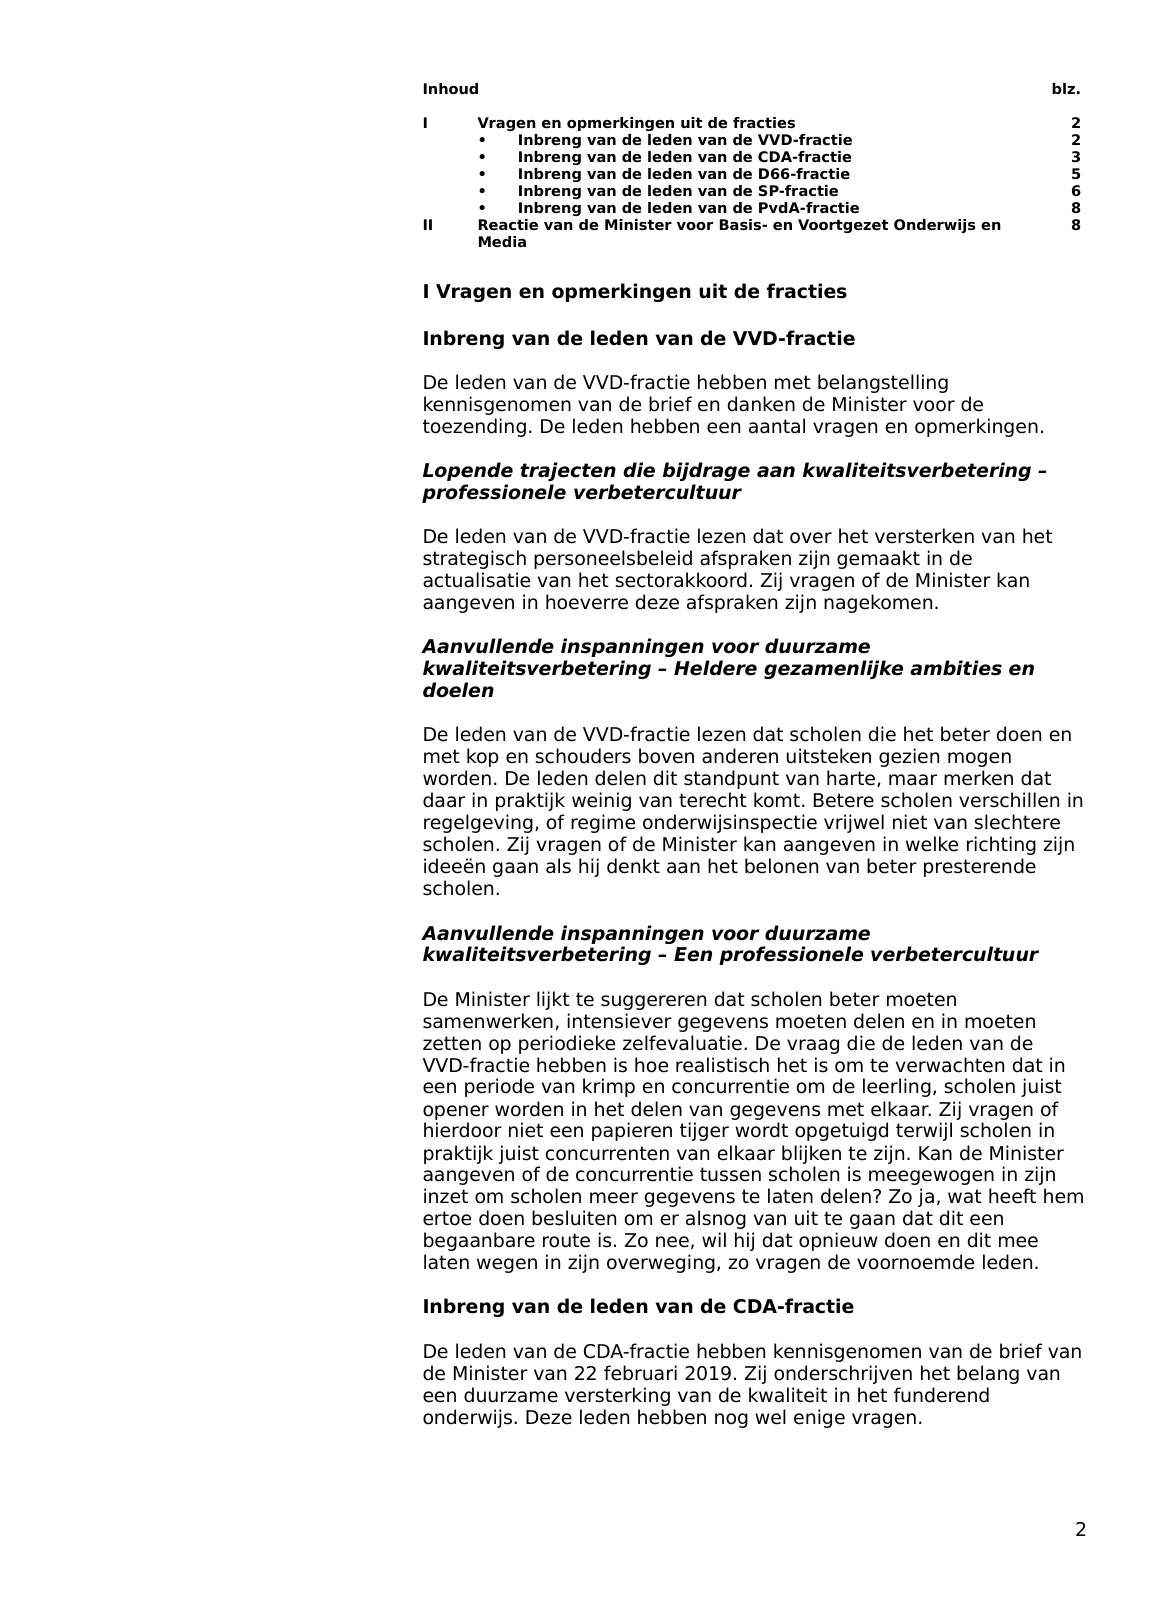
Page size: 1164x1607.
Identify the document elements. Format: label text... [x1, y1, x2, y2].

text De Minister lijkt te suggereren dat scholen beter moeten samenwerken, intensiever gegevens moeten delen en in moeten zetten op periodieke zelfevaluatie. De vraag die de leden van de VVD-fractie hebben is hoe realistisch het is om te verwachten dat in een periode van krimp en concurrentie om de leerling, scholen juist opener worden in het delen van gegevens met elkaar. Zij vragen of hierdoor niet een papieren tijger wordt opgetuigd terwijl scholen in praktijk juist concurrenten van elkaar blijken te zijn. Kan de Minister aangeven of de concurrentie tussen scholen is meegewogen in zijn inzet om scholen meer gegevens te laten delen? Zo ja, wat heeft hem ertoe doen besluiten om er alsnog van uit te gaan dat dit een begaanbare route is. Zo nee, wil hij dat opnieuw doen en dit mee laten wegen in zijn overweging, zo vragen de voornoemde leden. [422, 988, 1087, 1274]
subtitle Lopende trajecten die bijdrage aan kwaliteitsverbetering – professionele verbetercultuur [422, 460, 1087, 504]
table_cell [422, 132, 471, 149]
table_cell 8 [1013, 200, 1087, 217]
subtitle Aanvullende inspanningen voor duurzame kwaliteitsverbetering – Heldere gezamenlijke ambities en doelen [422, 636, 1087, 702]
subtitle Inbreng van de leden van de CDA-fractie [422, 1296, 1087, 1318]
table_cell 2 [1013, 115, 1087, 132]
table_cell [422, 183, 471, 200]
table_cell Inbreng van de leden van de SP-fractie [512, 183, 1013, 200]
table_cell • [471, 132, 512, 149]
text De leden van de VVD-fractie hebben met belangstelling kennisgenomen van de brief en danken de Minister voor de toezending. De leden hebben een aantal vragen en opmerkingen. [422, 372, 1087, 438]
table_cell [1013, 98, 1087, 115]
subtitle I Vragen en opmerkingen uit de fracties [422, 281, 1087, 303]
table_cell • [471, 166, 512, 183]
table_cell Vragen en opmerkingen uit de fracties [471, 115, 1013, 132]
table_cell Inbreng van de leden van de VVD-fractie [512, 132, 1013, 149]
subtitle Aanvullende inspanningen voor duurzame kwaliteitsverbetering – Een professionele verbetercultuur [422, 922, 1087, 966]
table_cell 2 [1013, 132, 1087, 149]
table_cell 8 [1013, 217, 1087, 251]
text De leden van de VVD-fractie lezen dat over het versterken van het strategisch personeelsbeleid afspraken zijn gemaakt in de actualisatie van het sectorakkoord. Zij vragen of de Minister kan aangeven in hoeverre deze afspraken zijn nagekomen. [422, 526, 1087, 614]
subtitle Inbreng van de leden van de VVD-fractie [422, 328, 1087, 350]
table_cell 3 [1013, 149, 1087, 166]
table_cell • [471, 149, 512, 166]
table_cell [422, 98, 471, 115]
table_header blz. [1013, 81, 1087, 98]
table_cell Inbreng van de leden van de D66-fractie [512, 166, 1013, 183]
table_cell Inbreng van de leden van de PvdA-fractie [512, 200, 1013, 217]
table_cell Reactie van de Minister voor Basis- en Voortgezet Onderwijs en Media [471, 217, 1013, 251]
table_cell • [471, 200, 512, 217]
table_cell Inbreng van de leden van de CDA-fractie [512, 149, 1013, 166]
table_cell [422, 200, 471, 217]
table_cell 5 [1013, 166, 1087, 183]
table_cell [422, 149, 471, 166]
table_cell [471, 98, 512, 115]
table_cell [512, 98, 1013, 115]
text De leden van de CDA-fractie hebben kennisgenomen van de brief van de Minister van 22 februari 2019. Zij onderschrijven het belang van een duurzame versterking van de kwaliteit in het funderend onderwijs. Deze leden hebben nog wel enige vragen. [422, 1341, 1087, 1428]
text De leden van de VVD-fractie lezen dat scholen die het beter doen en met kop en schouders boven anderen uitsteken gezien mogen worden. De leden delen dit standpunt van harte, maar merken dat daar in praktijk weinig van terecht komt. Betere scholen verschillen in regelgeving, of regime onderwijsinspectie vrijwel niet van slechtere scholen. Zij vragen of de Minister kan aangeven in welke richting zijn ideeën gaan als hij denkt aan het belonen van beter presterende scholen. [422, 724, 1087, 900]
table_cell I [422, 115, 471, 132]
table_cell [422, 166, 471, 183]
table_cell 6 [1013, 183, 1087, 200]
table_header Inhoud [422, 81, 1013, 98]
table_cell • [471, 183, 512, 200]
table_cell II [422, 217, 471, 251]
